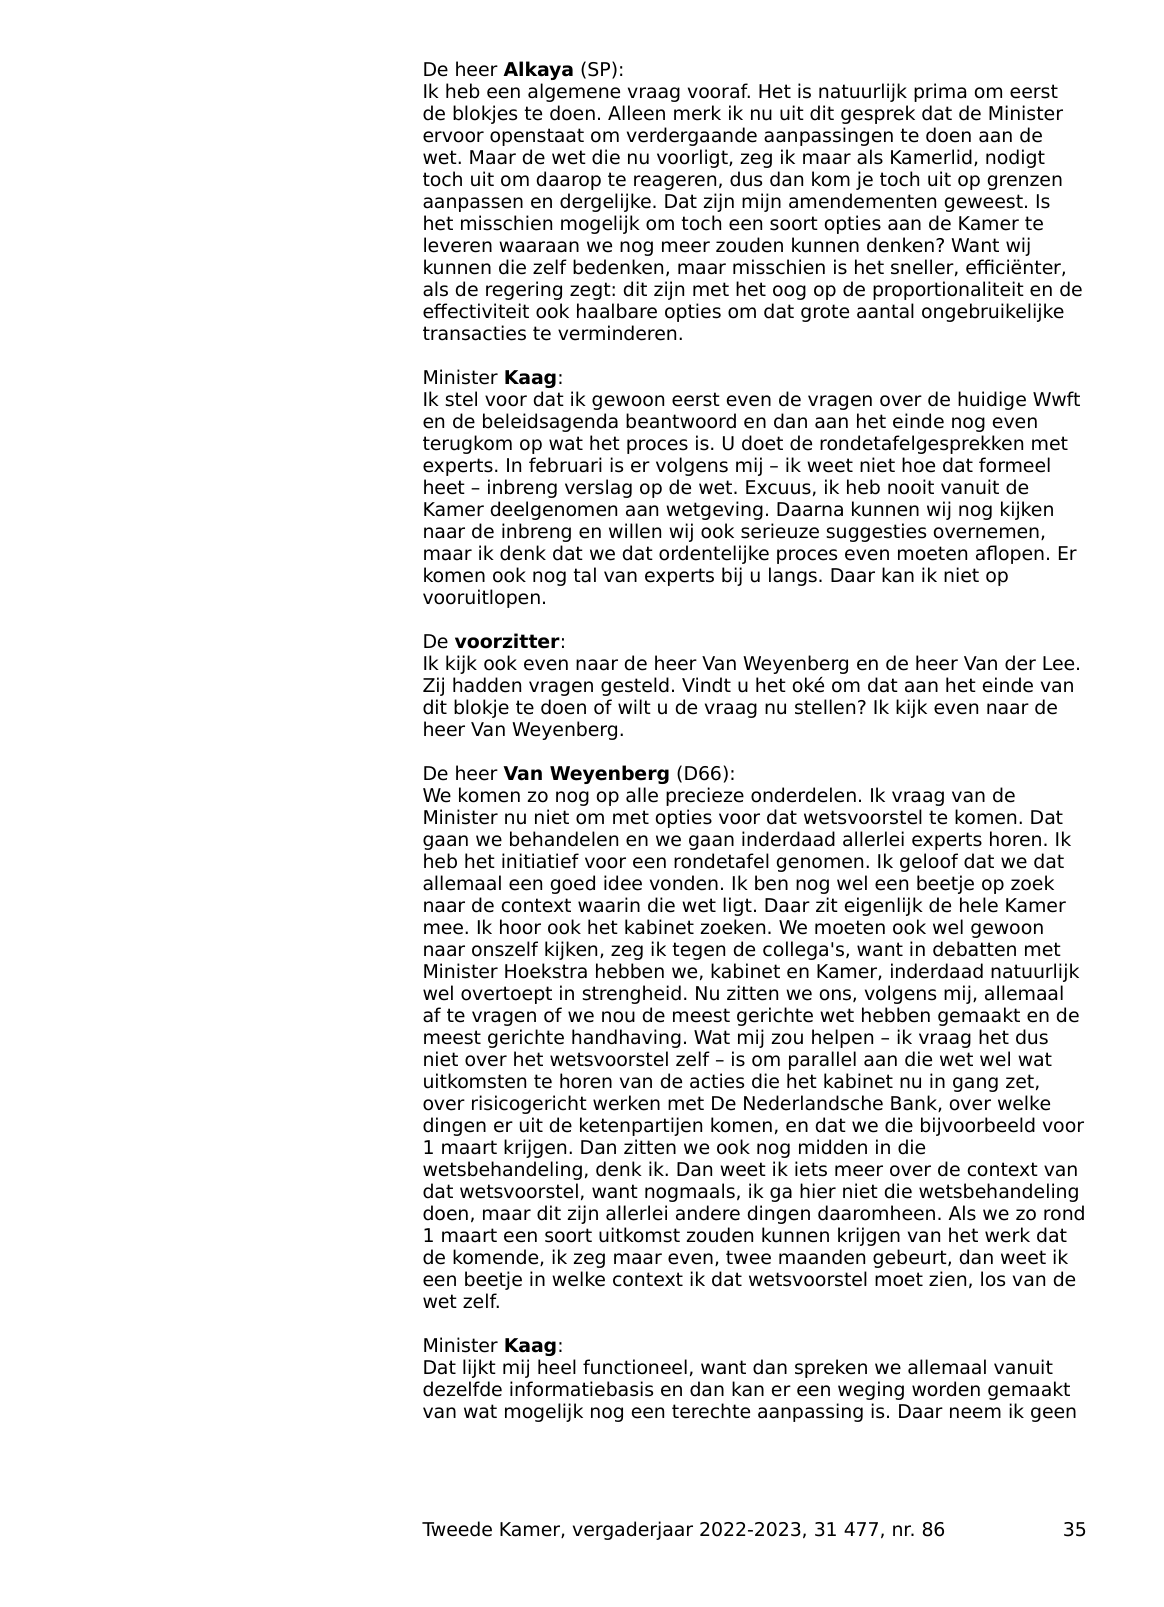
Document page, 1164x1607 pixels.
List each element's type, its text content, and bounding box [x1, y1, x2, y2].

text De heer Van Weyenberg (D66): [422, 763, 1087, 785]
text Minister Kaag: [422, 1335, 1087, 1357]
text De voorzitter: [422, 631, 1087, 653]
text Minister Kaag: [422, 367, 1087, 389]
text De heer Alkaya (SP): [422, 59, 1087, 81]
text Ik stel voor dat ik gewoon eerst even de vragen over de huidige Wwft en de beleidsagenda beantwoord en dan aan het einde nog even terugkom op wat het proces is. U doet de rondetafelgesprekken met experts. In februari is er volgens mij – ik weet niet hoe dat formeel heet – inbreng verslag op de wet. Excuus, ik heb nooit vanuit de Kamer deelgenomen aan wetgeving. Daarna kunnen wij nog kijken naar de inbreng en willen wij ook serieuze suggesties overnemen, maar ik denk dat we dat ordentelijke proces even moeten aflopen. Er komen ook nog tal van experts bij u langs. Daar kan ik niet op vooruitlopen. [422, 389, 1087, 609]
text We komen zo nog op alle precieze onderdelen. Ik vraag van de Minister nu niet om met opties voor dat wetsvoorstel te komen. Dat gaan we behandelen en we gaan inderdaad allerlei experts horen. Ik heb het initiatief voor een rondetafel genomen. Ik geloof dat we dat allemaal een goed idee vonden. Ik ben nog wel een beetje op zoek naar de context waarin die wet ligt. Daar zit eigenlijk de hele Kamer mee. Ik hoor ook het kabinet zoeken. We moeten ook wel gewoon naar onszelf kijken, zeg ik tegen de collega's, want in debatten met Minister Hoekstra hebben we, kabinet en Kamer, inderdaad natuurlijk wel overtoept in strengheid. Nu zitten we ons, volgens mij, allemaal af te vragen of we nou de meest gerichte wet hebben gemaakt en de meest gerichte handhaving. Wat mij zou helpen – ik vraag het dus niet over het wetsvoorstel zelf – is om parallel aan die wet wel wat uitkomsten te horen van de acties die het kabinet nu in gang zet, over risicogericht werken met De Nederlandsche Bank, over welke dingen er uit de ketenpartijen komen, en dat we die bijvoorbeeld voor 1 maart krijgen. Dan zitten we ook nog midden in die wetsbehandeling, denk ik. Dan weet ik iets meer over de context van dat wetsvoorstel, want nogmaals, ik ga hier niet die wetsbehandeling doen, maar dit zijn allerlei andere dingen daaromheen. Als we zo rond 1 maart een soort uitkomst zouden kunnen krijgen van het werk dat de komende, ik zeg maar even, twee maanden gebeurt, dan weet ik een beetje in welke context ik dat wetsvoorstel moet zien, los van de wet zelf. [422, 785, 1087, 1312]
text Ik kijk ook even naar de heer Van Weyenberg en de heer Van der Lee. Zij hadden vragen gesteld. Vindt u het oké om dat aan het einde van dit blokje te doen of wilt u de vraag nu stellen? Ik kijk even naar de heer Van Weyenberg. [422, 653, 1087, 741]
text Dat lijkt mij heel functioneel, want dan spreken we allemaal vanuit dezelfde informatiebasis en dan kan er een weging worden gemaakt van wat mogelijk nog een terechte aanpassing is. Daar neem ik geen [422, 1357, 1087, 1423]
text Ik heb een algemene vraag vooraf. Het is natuurlijk prima om eerst de blokjes te doen. Alleen merk ik nu uit dit gesprek dat de Minister ervoor openstaat om verdergaande aanpassingen te doen aan de wet. Maar de wet die nu voorligt, zeg ik maar als Kamerlid, nodigt toch uit om daarop te reageren, dus dan kom je toch uit op grenzen aanpassen en dergelijke. Dat zijn mijn amendementen geweest. Is het misschien mogelijk om toch een soort opties aan de Kamer te leveren waaraan we nog meer zouden kunnen denken? Want wij kunnen die zelf bedenken, maar misschien is het sneller, efficiënter, als de regering zegt: dit zijn met het oog op de proportionaliteit en de effectiviteit ook haalbare opties om dat grote aantal ongebruikelijke transacties te verminderen. [422, 81, 1087, 345]
